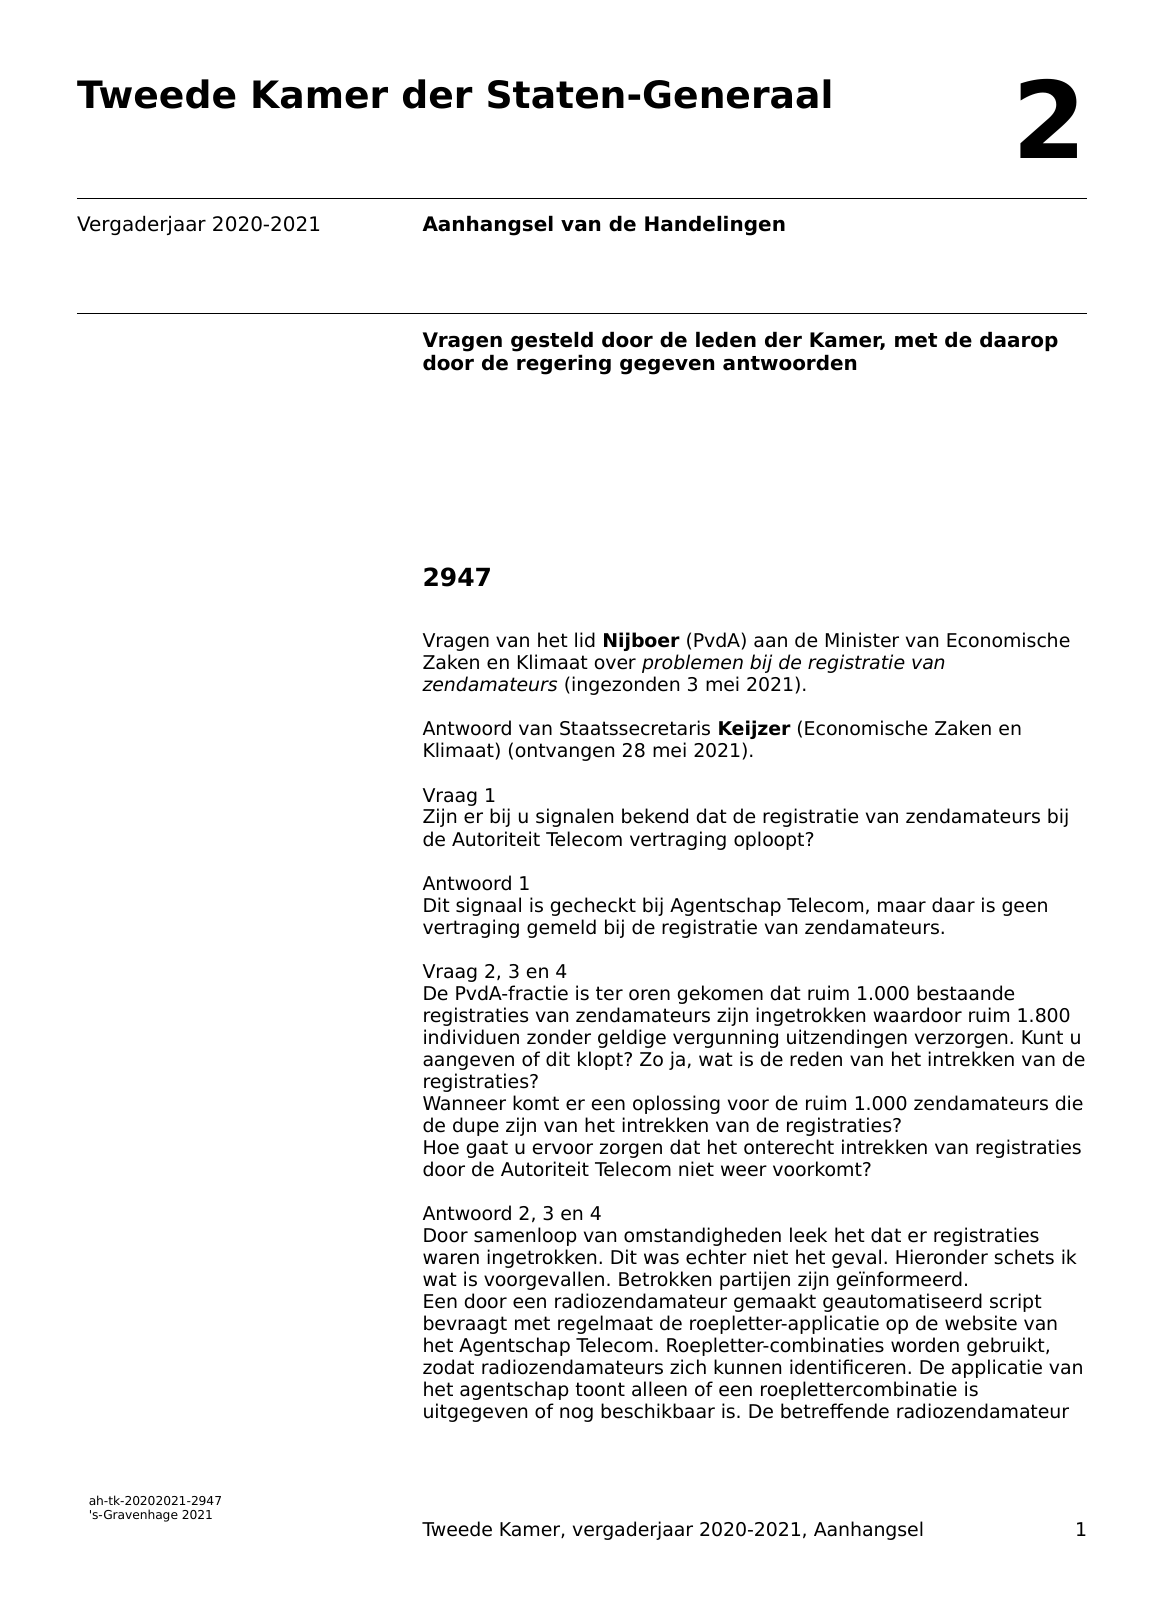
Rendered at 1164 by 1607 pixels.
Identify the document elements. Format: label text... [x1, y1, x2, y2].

text Door samenloop van omstandigheden leek het dat er registraties waren ingetrokken. Dit was echter niet het geval. Hieronder schets ik wat is voorgevallen. Betrokken partijen zijn geïnformeerd. [422, 1225, 1087, 1291]
text Vraag 1 [422, 784, 1087, 806]
table_cell Vragen gesteld door de leden der Kamer, met de daarop door de regering gegeven antwoorden [422, 314, 1087, 375]
text Een door een radiozendamateur gemaakt geautomatiseerd script bevraagt met regelmaat de roepletter-applicatie op de website van het Agentschap Telecom. Roepletter-combinaties worden gebruikt, zodat radiozendamateurs zich kunnen identificeren. De applicatie van het agentschap toont alleen of een roeplettercombinatie is uitgegeven of nog beschikbaar is. De betreffende radiozendamateur [422, 1291, 1087, 1422]
text Zijn er bij u signalen bekend dat de registratie van zendamateurs bij de Autoriteit Telecom vertraging oploopt? [422, 806, 1087, 850]
table_cell Aanhangsel van de Handelingen [422, 199, 1087, 313]
text Antwoord 1 [422, 873, 1087, 894]
text Vragen van het lid Nijboer (PvdA) aan de Minister van Economische Zaken en Klimaat over problemen bij de registratie van zendamateurs (ingezonden 3 mei 2021). [422, 630, 1087, 696]
text Wanneer komt er een oplossing voor de ruim 1.000 zendamateurs die de dupe zijn van het intrekken van de registraties? [422, 1093, 1087, 1137]
table_cell Vergaderjaar 2020-2021 [77, 199, 422, 313]
text Antwoord 2, 3 en 4 [422, 1203, 1087, 1225]
text Dit signaal is gecheckt bij Agentschap Telecom, maar daar is geen vertraging gemeld bij de registratie van zendamateurs. [422, 894, 1087, 938]
table_header 2 [886, 59, 1087, 198]
text 2947 [422, 563, 1087, 592]
text Vraag 2, 3 en 4 [422, 961, 1087, 983]
text 's-Gravenhage 2021 [88, 1508, 323, 1522]
text Hoe gaat u ervoor zorgen dat het onterecht intrekken van registraties door de Autoriteit Telecom niet weer voorkomt? [422, 1137, 1087, 1181]
table_cell [77, 314, 422, 375]
text De PvdA-fractie is ter oren gekomen dat ruim 1.000 bestaande registraties van zendamateurs zijn ingetrokken waardoor ruim 1.800 individuen zonder geldige vergunning uitzendingen verzorgen. Kunt u aangeven of dit klopt? Zo ja, wat is de reden van het intrekken van de registraties? [422, 983, 1087, 1093]
table_header Tweede Kamer der Staten-Generaal [77, 59, 886, 198]
text ah-tk-20202021-2947 [88, 1494, 323, 1508]
text Antwoord van Staatssecretaris Keijzer (Economische Zaken en Klimaat) (ontvangen 28 mei 2021). [422, 718, 1087, 762]
